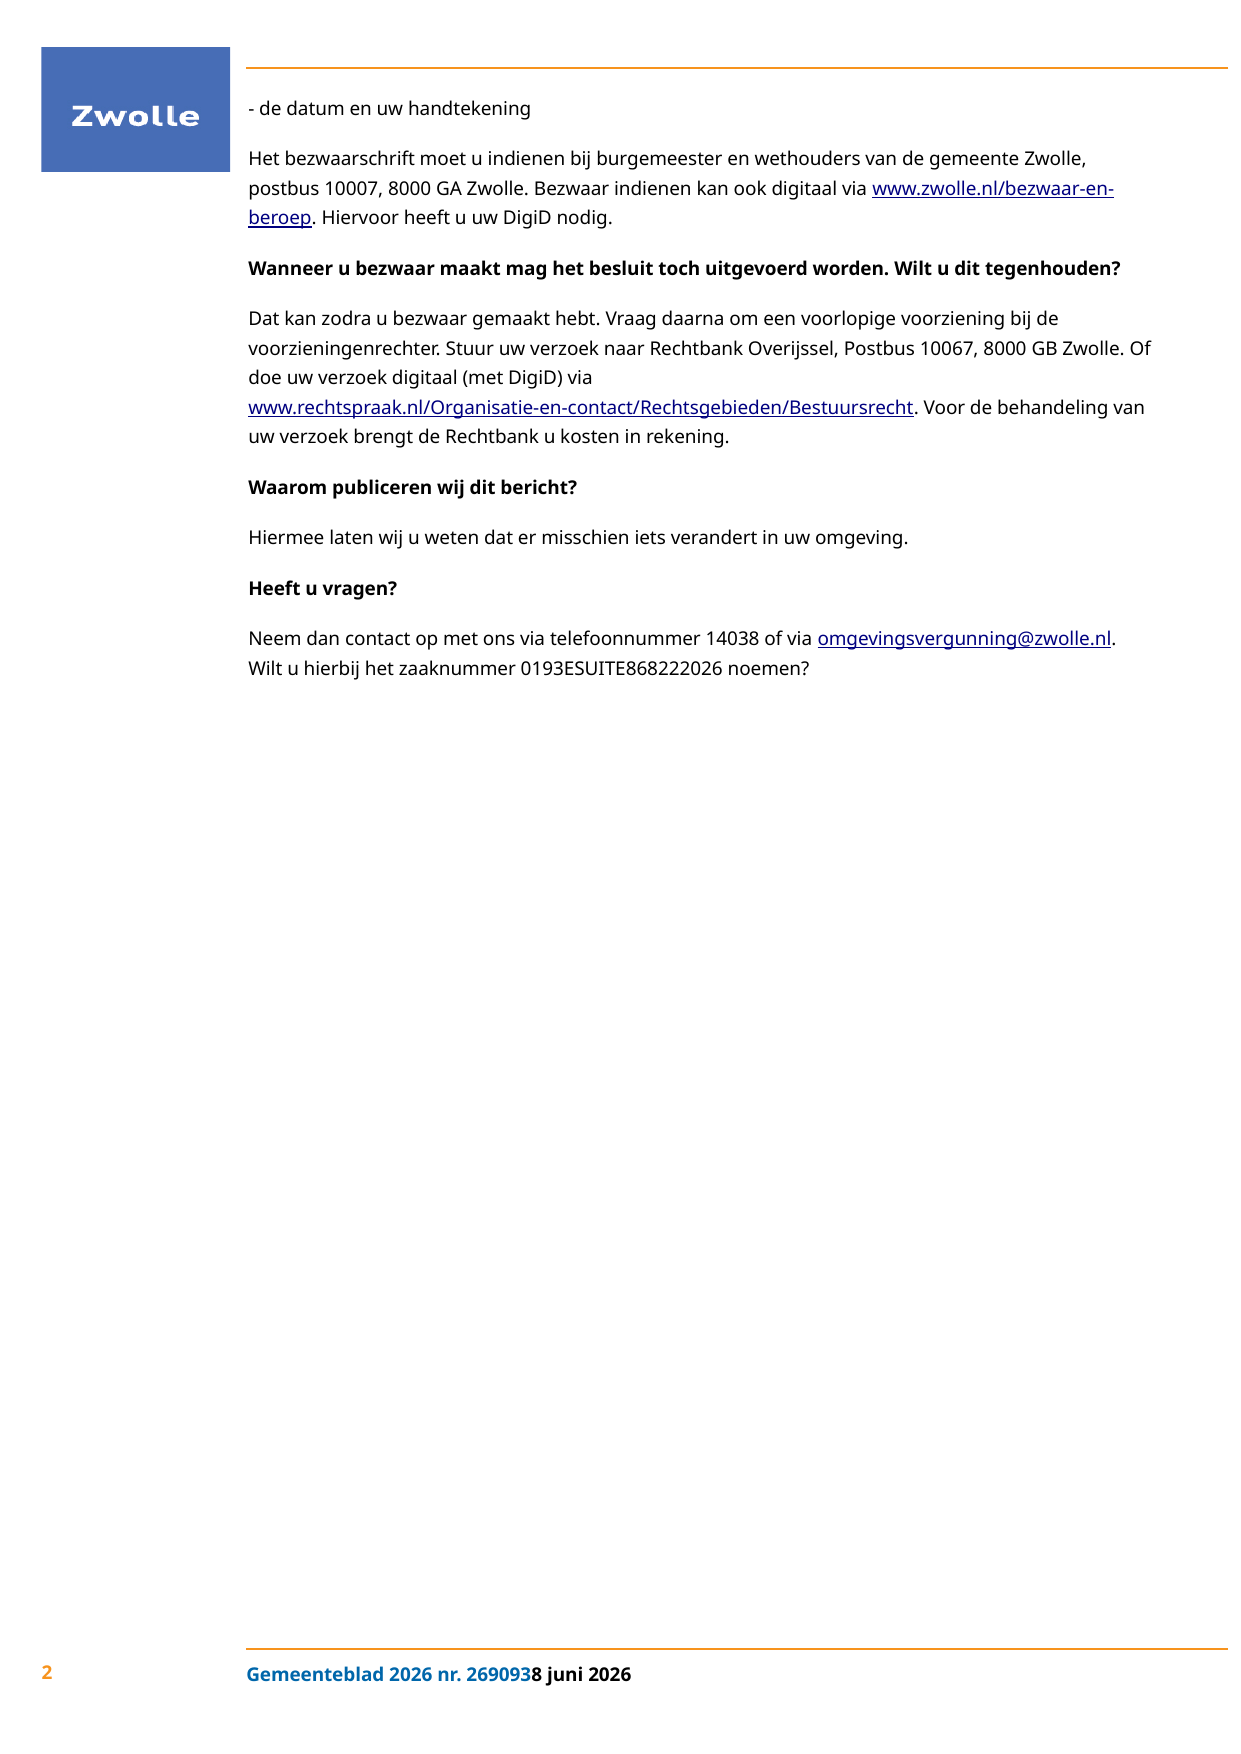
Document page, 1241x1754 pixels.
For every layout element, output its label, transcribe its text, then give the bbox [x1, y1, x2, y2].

text Hiermee laten wij u weten dat er misschien iets verandert in uw omgeving. [248, 524, 1152, 550]
picture [41, 47, 231, 172]
text Neem dan contact op met ons via telefoonnummer 14038 of via omgevingsvergunning@zwolle.nl. Wilt u hierbij het zaaknummer 0193ESUITE868222026 noemen? [248, 625, 1152, 681]
text - de datum en uw handtekening [248, 95, 1152, 121]
text Dat kan zodra u bezwaar gemaakt hebt. Vraag daarna om een voorlopige voorziening bij de voorzieningenrechter. Stuur uw verzoek naar Rechtbank Overijssel, Postbus 10067, 8000 GB Zwolle. Of doe uw verzoek digitaal (met DigiD) via www.rechtspraak.nl/Organisatie-en-contact/Rechtsgebieden/Bestuursrecht. Voor de behandeling van uw verzoek brengt de Rechtbank u kosten in rekening. [248, 305, 1152, 449]
text Wanneer u bezwaar maakt mag het besluit toch uitgevoerd worden. Wilt u dit tegenhouden? [248, 255, 1152, 281]
text Heeft u vragen? [248, 575, 1152, 601]
text Het bezwaarschrift moet u indienen bij burgemeester en wethouders van de gemeente Zwolle, postbus 10007, 8000 GA Zwolle. Bezwaar indienen kan ook digitaal via www.zwolle.nl/bezwaar-en-beroep. Hiervoor heeft u uw DigiD nodig. [248, 145, 1152, 230]
text Waarom publiceren wij dit bericht? [248, 474, 1152, 500]
